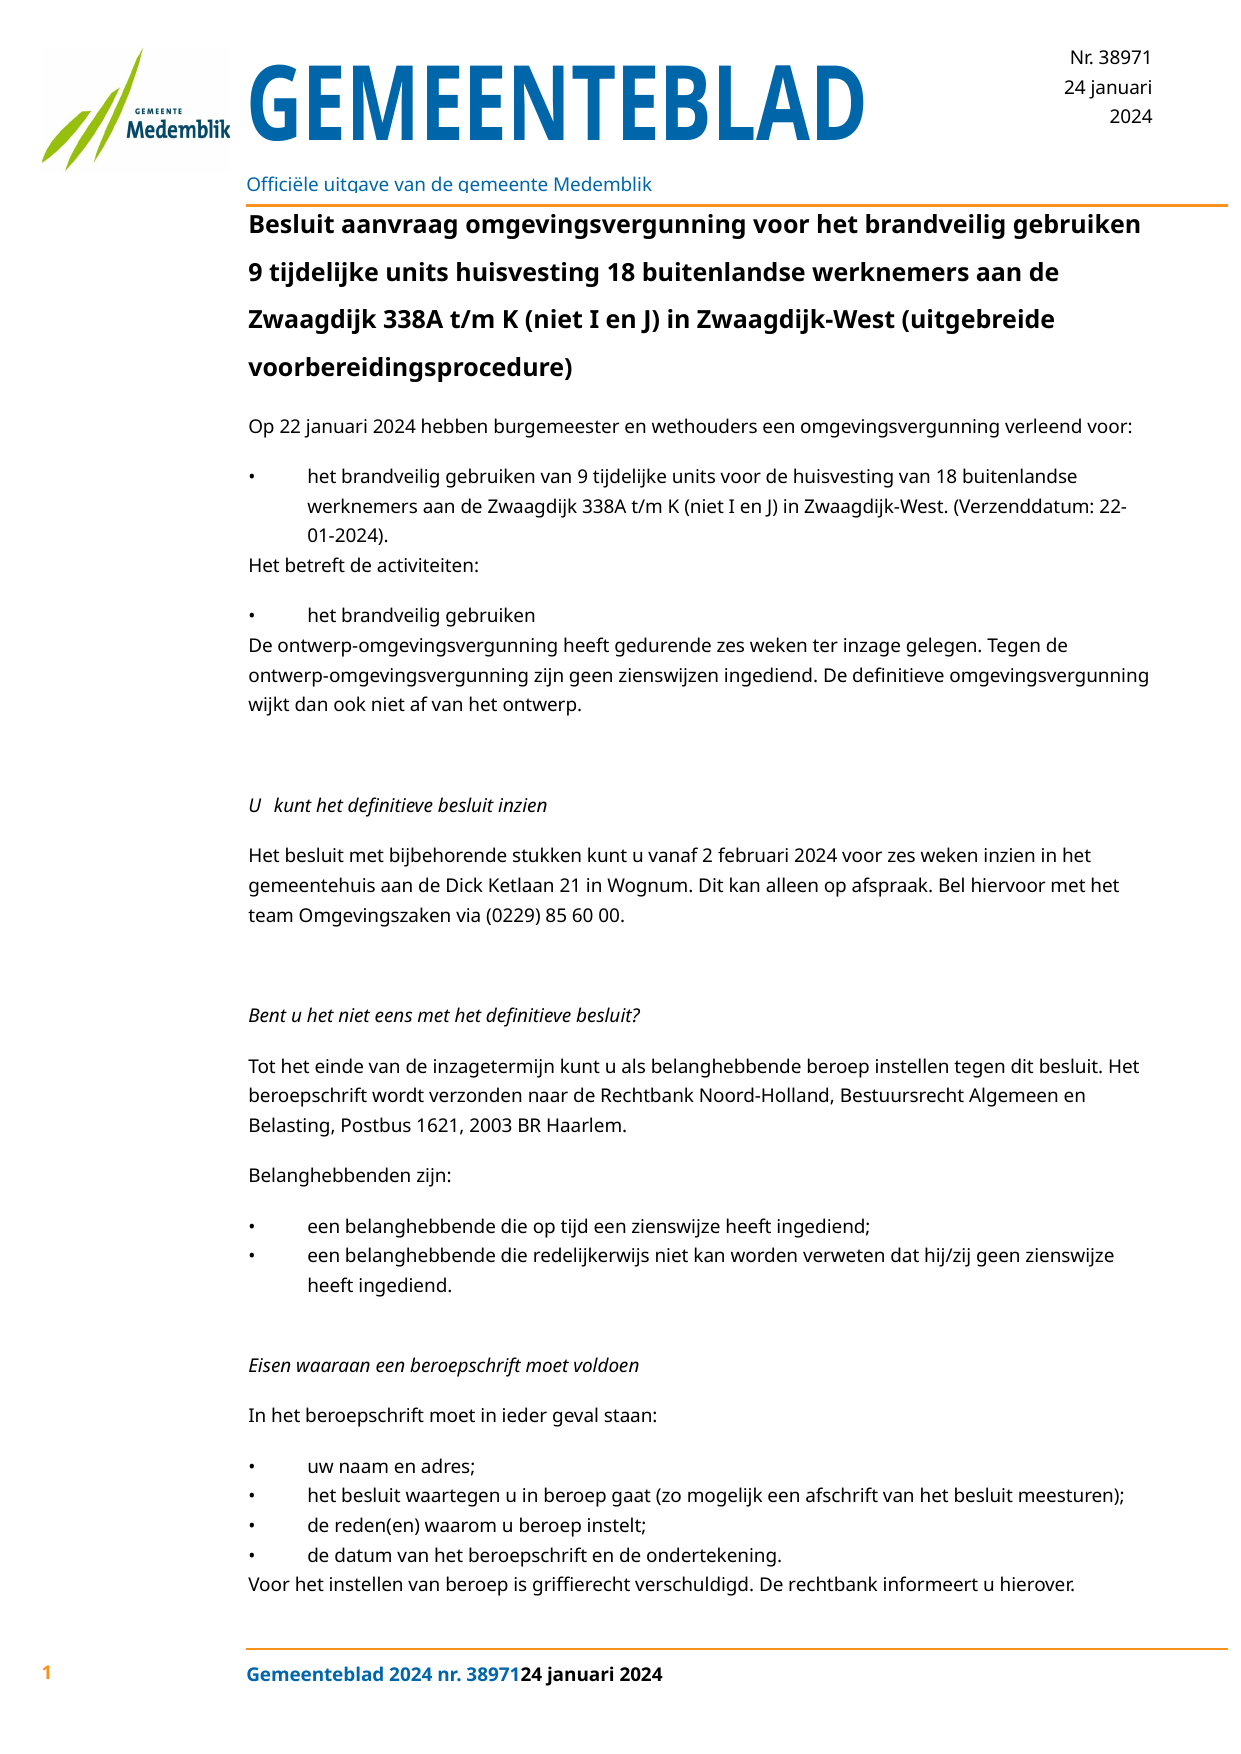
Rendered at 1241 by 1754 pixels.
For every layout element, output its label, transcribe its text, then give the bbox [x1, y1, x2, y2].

text De ontwerp-omgevingsvergunning heeft gedurende zes weken ter inzage gelegen. Tegen de ontwerp-omgevingsvergunning zijn geen zienswijzen ingediend. De definitieve omgevingsvergunning wijkt dan ook niet af van het ontwerp. [248, 632, 1152, 717]
text Bent u het niet eens met het definitieve besluit? [248, 1003, 1152, 1028]
list het brandveilig gebruiken van 9 tijdelijke units voor de huisvesting van 18 buitenlandse werknemers aan de Zwaagdijk 338A t/m K (niet I en J) in Zwaagdijk-West. (Verzenddatum: 22-01-2024). [248, 463, 1152, 548]
list de datum van het beroepschrift en de ondertekening. [248, 1542, 1152, 1568]
text Het betreft de activiteiten: [248, 552, 1152, 578]
list het besluit waartegen u in beroep gaat (zo mogelijk een afschrift van het besluit meesturen); [248, 1483, 1152, 1508]
list de reden(en) waarom u beroep instelt; [248, 1512, 1152, 1538]
text Het besluit met bijbehorende stukken kunt u vanaf 2 februari 2024 voor zes weken inzien in het gemeentehuis aan de Dick Ketlaan 21 in Wognum. Dit kan alleen op afspraak. Bel hiervoor met het team Omgevingszaken via (0229) 85 60 00. [248, 843, 1152, 928]
text Tot het einde van de inzagetermijn kunt u als belanghebbende beroep instellen tegen dit besluit. Het beroepschrift wordt verzonden naar de Rechtbank Noord-Holland, Bestuursrecht Algemeen en Belasting, Postbus 1621, 2003 BR Haarlem. [248, 1053, 1152, 1138]
text Besluit aanvraag omgevingsvergunning voor het brandveilig gebruiken 9 tijdelijke units huisvesting 18 buitenlandse werknemers aan de Zwaagdijk 338A t/m K (niet I en J) in Zwaagdijk-West (uitgebreide voorbereidingsprocedure) [248, 207, 1152, 384]
text Eisen waaraan een beroepschrift moet voldoen [248, 1352, 1152, 1378]
list een belanghebbende die redelijkerwijs niet kan worden verweten dat hij/zij geen zienswijze heeft ingediend. [248, 1243, 1152, 1298]
list een belanghebbende die op tijd een zienswijze heeft ingediend; [248, 1213, 1152, 1239]
text U kunt het definitieve besluit inzien [248, 792, 1152, 818]
picture [41, 47, 231, 172]
text Voor het instellen van beroep is griffierecht verschuldigd. De rechtbank informeert u hierover. [248, 1571, 1152, 1597]
text Belanghebbenden zijn: [248, 1163, 1152, 1188]
list het brandveilig gebruiken [248, 603, 1152, 628]
text Op 22 januari 2024 hebben burgemeester en wethouders een omgevingsvergunning verleend voor: [248, 413, 1152, 439]
list uw naam en adres; [248, 1453, 1152, 1479]
text In het beroepschrift moet in ieder geval staan: [248, 1403, 1152, 1428]
